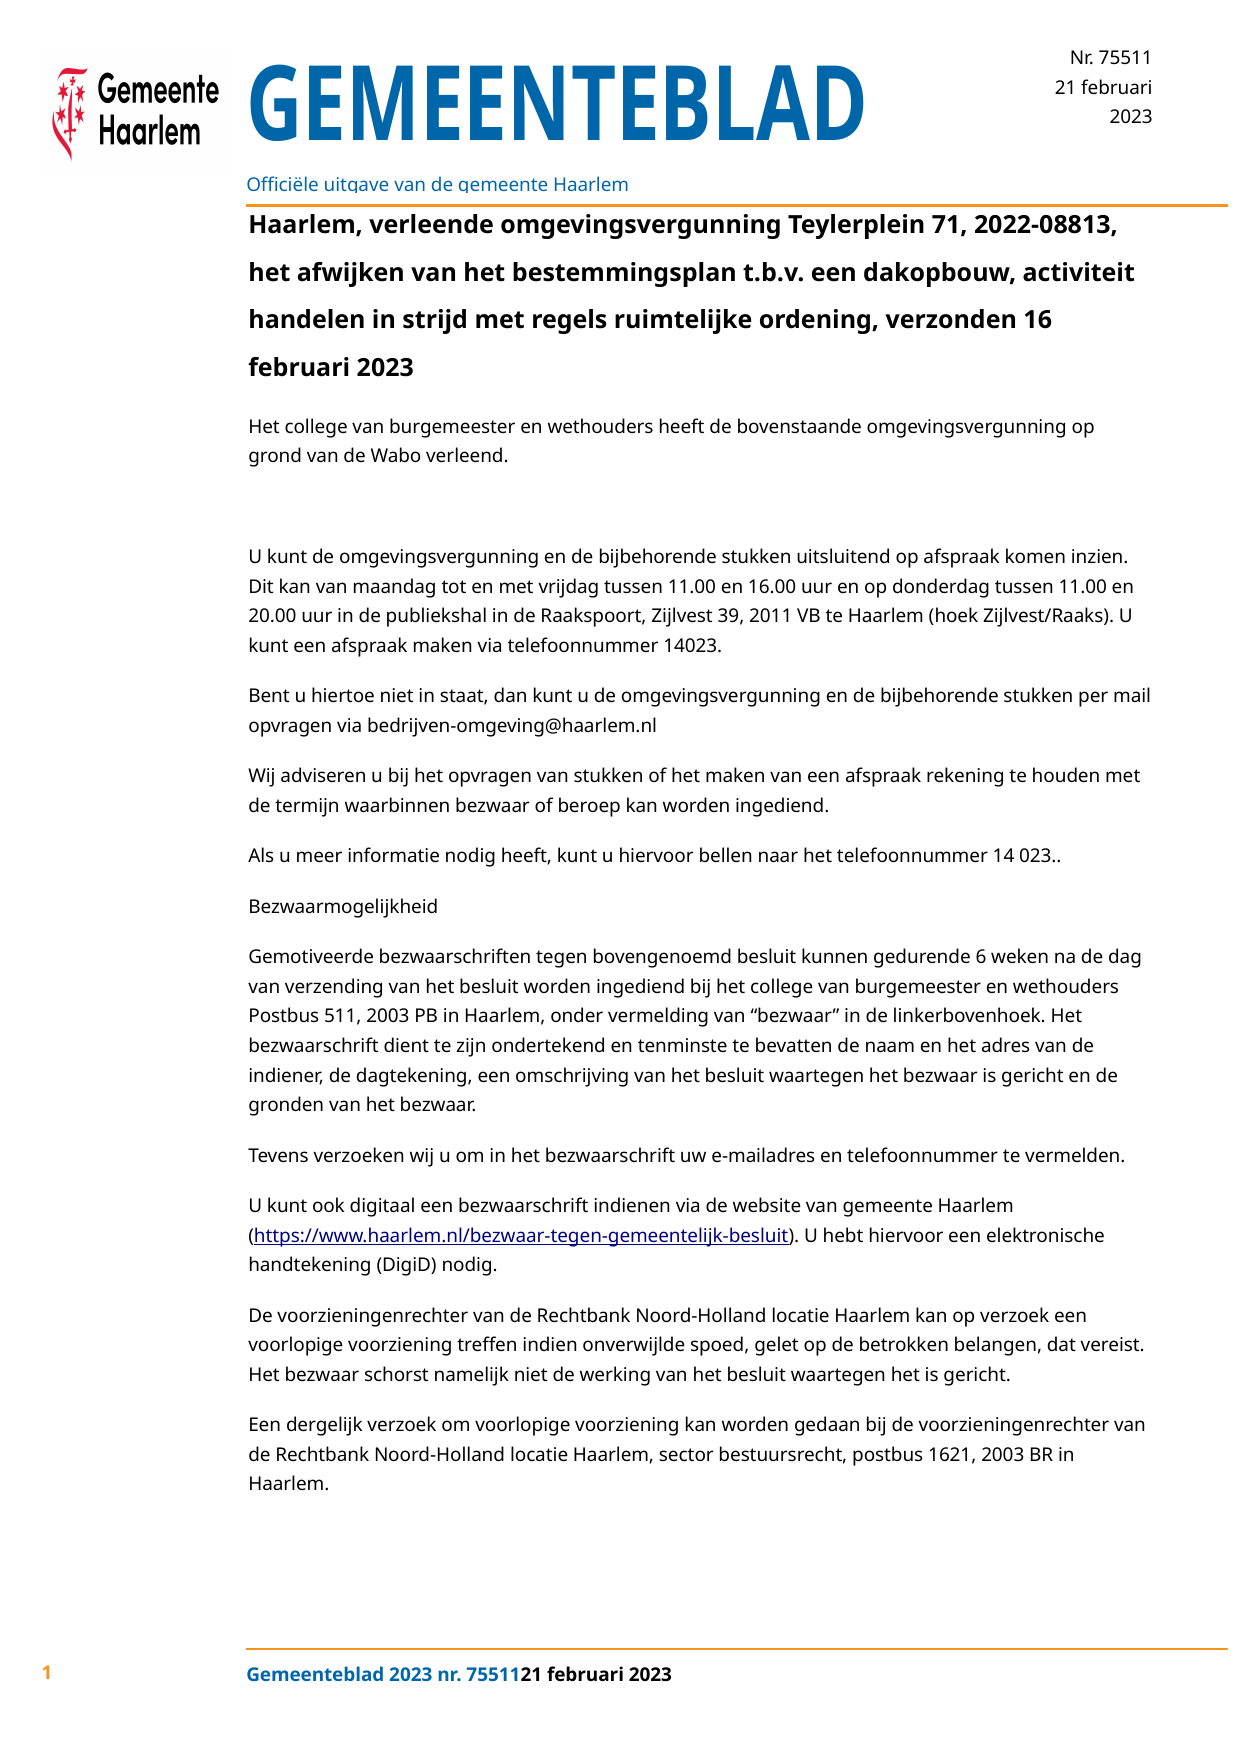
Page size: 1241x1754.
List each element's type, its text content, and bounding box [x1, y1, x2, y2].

text Haarlem, verleende omgevingsvergunning Teylerplein 71, 2022-08813, het afwijken van het bestemmingsplan t.b.v. een dakopbouw, activiteit handelen in strijd met regels ruimtelijke ordening, verzonden 16 februari 2023 [248, 207, 1152, 384]
text Gemotiveerde bezwaarschriften tegen bovengenoemd besluit kunnen gedurende 6 weken na de dag van verzending van het besluit worden ingediend bij het college van burgemeester en wethouders Postbus 511, 2003 PB in Haarlem, onder vermelding van “bezwaar” in de linkerbovenhoek. Het bezwaarschrift dient te zijn ondertekend en tenminste te bevatten de naam en het adres van de indiener, de dagtekening, een omschrijving van het besluit waartegen het bezwaar is gericht en de gronden van het bezwaar. [248, 943, 1152, 1117]
text Wij adviseren u bij het opvragen van stukken of het maken van een afspraak rekening te houden met de termijn waarbinnen bezwaar of beroep kan worden ingediend. [248, 763, 1152, 818]
text Het college van burgemeester en wethouders heeft de bovenstaande omgevingsvergunning op grond van de Wabo verleend. [248, 413, 1152, 468]
text Tevens verzoeken wij u om in het bezwaarschrift uw e-mailadres en telefoonnummer te vermelden. [248, 1142, 1152, 1168]
text U kunt ook digitaal een bezwaarschrift indienen via de website van gemeente Haarlem (https://www.haarlem.nl/bezwaar-tegen-gemeentelijk-besluit). U hebt hiervoor een elektronische handtekening (DigiD) nodig. [248, 1192, 1152, 1277]
text Een dergelijk verzoek om voorlopige voorziening kan worden gedaan bij de voorzieningenrechter van de Rechtbank Noord-Holland locatie Haarlem, sector bestuursrecht, postbus 1621, 2003 BR in Haarlem. [248, 1411, 1152, 1496]
text Bezwaarmogelijkheid [248, 893, 1152, 919]
text De voorzieningenrechter van de Rechtbank Noord-Holland locatie Haarlem kan op verzoek een voorlopige voorziening treffen indien onverwijlde spoed, gelet op de betrokken belangen, dat vereist. Het bezwaar schorst namelijk niet de werking van het besluit waartegen het is gericht. [248, 1302, 1152, 1387]
text Als u meer informatie nodig heeft, kunt u hiervoor bellen naar het telefoonnummer 14 023.. [248, 843, 1152, 868]
text Bent u hiertoe niet in staat, dan kunt u de omgevingsvergunning en de bijbehorende stukken per mail opvragen via bedrijven-omgeving@haarlem.nl [248, 683, 1152, 738]
picture [41, 47, 231, 172]
text U kunt de omgevingsvergunning en de bijbehorende stukken uitsluitend op afspraak komen inzien. Dit kan van maandag tot en met vrijdag tussen 11.00 en 16.00 uur en op donderdag tussen 11.00 en 20.00 uur in de publiekshal in de Raakspoort, Zijlvest 39, 2011 VB te Haarlem (hoek Zijlvest/Raaks). U kunt een afspraak maken via telefoonnummer 14023. [248, 543, 1152, 658]
